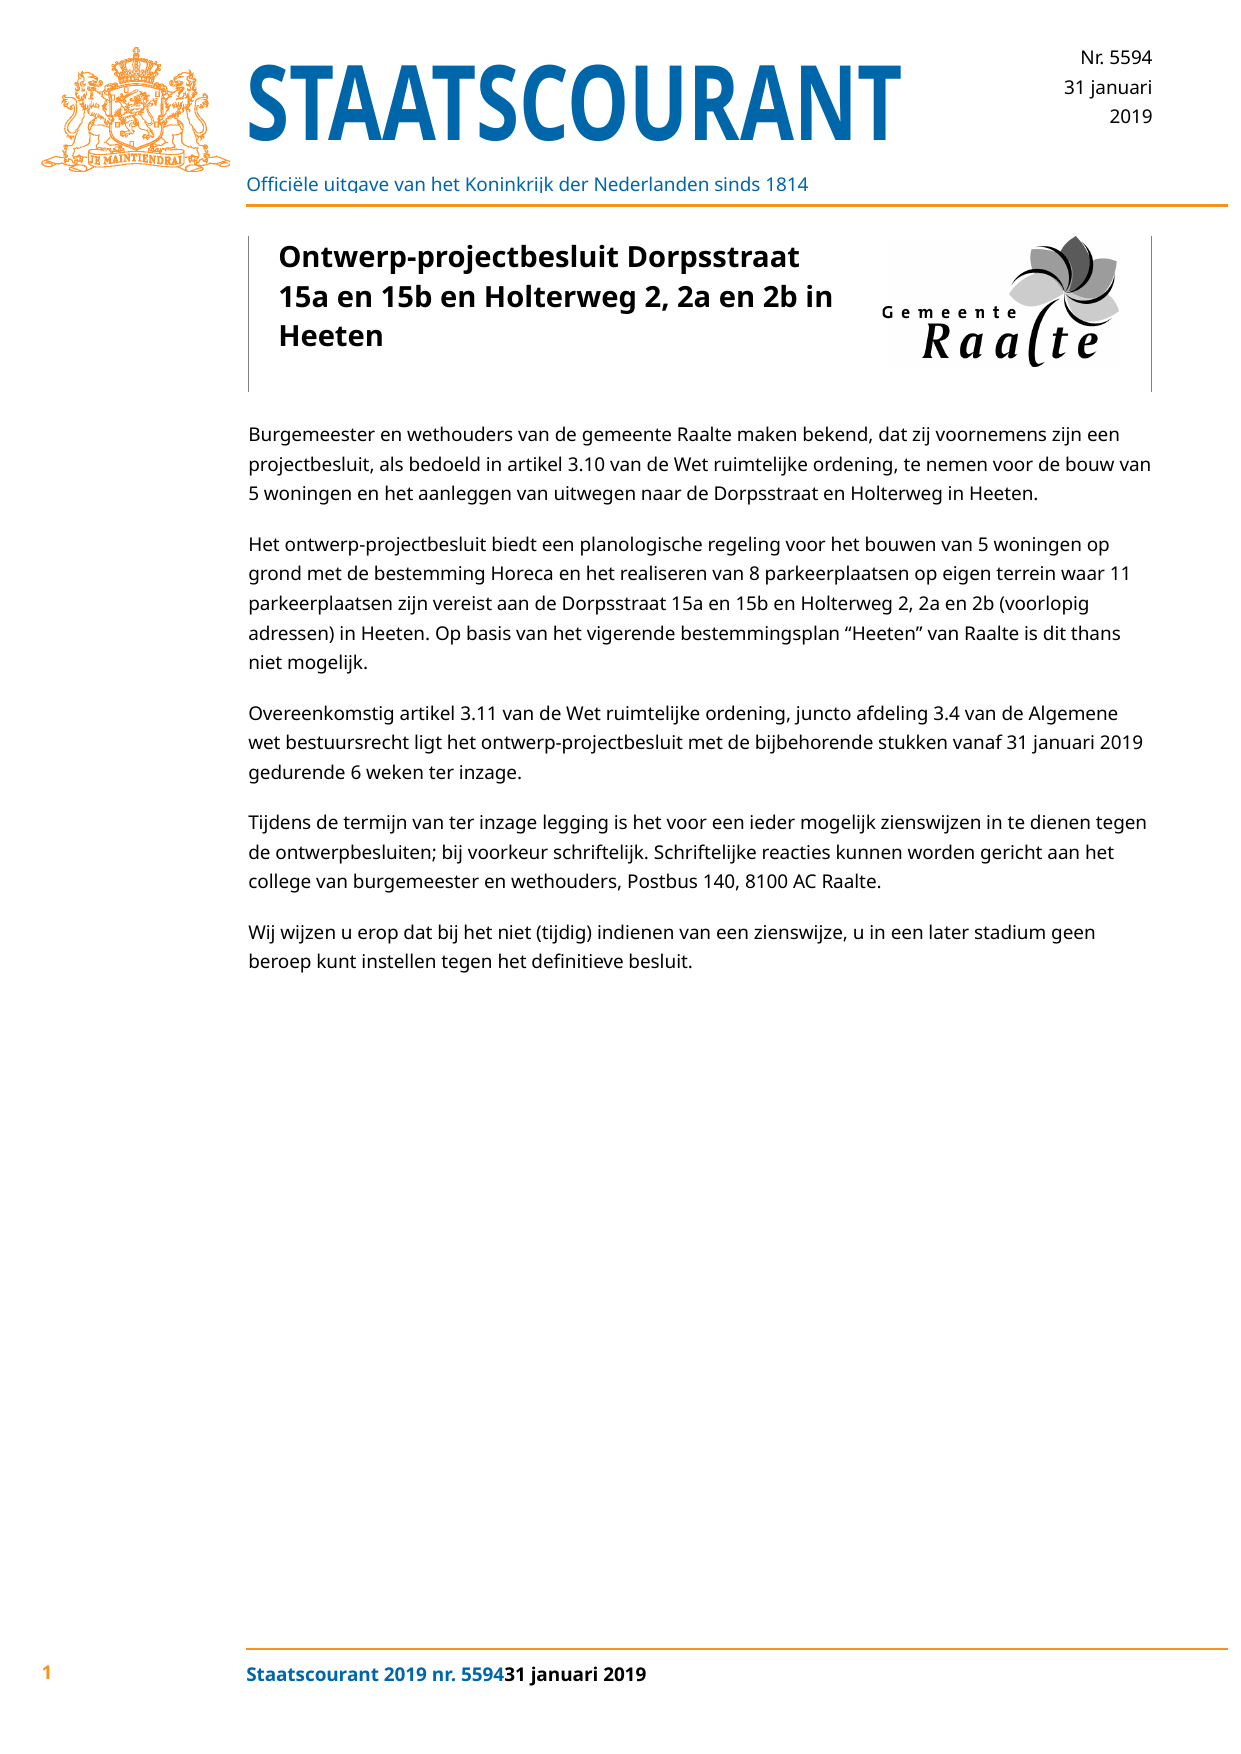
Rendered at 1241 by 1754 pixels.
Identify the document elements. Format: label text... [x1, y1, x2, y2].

picture [882, 236, 1119, 367]
table_header [850, 236, 1151, 392]
text Het ontwerp-projectbesluit biedt een planologische regeling voor het bouwen van 5 woningen op grond met de bestemming Horeca en het realiseren van 8 parkeerplaatsen op eigen terrein waar 11 parkeerplaatsen zijn vereist aan de Dorpsstraat 15a en 15b en Holterweg 2, 2a en 2b (voorlopig adressen) in Heeten. Op basis van het vigerende bestemmingsplan “Heeten” van Raalte is dit thans niet mogelijk. [248, 531, 1152, 675]
picture [41, 47, 231, 172]
table_header Ontwerp-projectbesluit Dorpsstraat 15a en 15b en Holterweg 2, 2a en 2b in Heeten [249, 236, 850, 392]
text Overeenkomstig artikel 3.11 van de Wet ruimtelijke ordening, juncto afdeling 3.4 van de Algemene wet bestuursrecht ligt het ontwerp-projectbesluit met de bijbehorende stukken vanaf 31 januari 2019 gedurende 6 weken ter inzage. [248, 700, 1152, 784]
text Burgemeester en wethouders van de gemeente Raalte maken bekend, dat zij voornemens zijn een projectbesluit, als bedoeld in artikel 3.10 van de Wet ruimtelijke ordening, te nemen voor de bouw van 5 woningen en het aanleggen van uitwegen naar de Dorpsstraat en Holterweg in Heeten. [248, 421, 1152, 506]
text Tijdens de termijn van ter inzage legging is het voor een ieder mogelijk zienswijzen in te dienen tegen de ontwerpbesluiten; bij voorkeur schriftelijk. Schriftelijke reacties kunnen worden gericht aan het college van burgemeester en wethouders, Postbus 140, 8100 AC Raalte. [248, 809, 1152, 894]
text Wij wijzen u erop dat bij het niet (tijdig) indienen van een zienswijze, u in een later stadium geen beroep kunt instellen tegen het definitieve besluit. [248, 919, 1152, 974]
